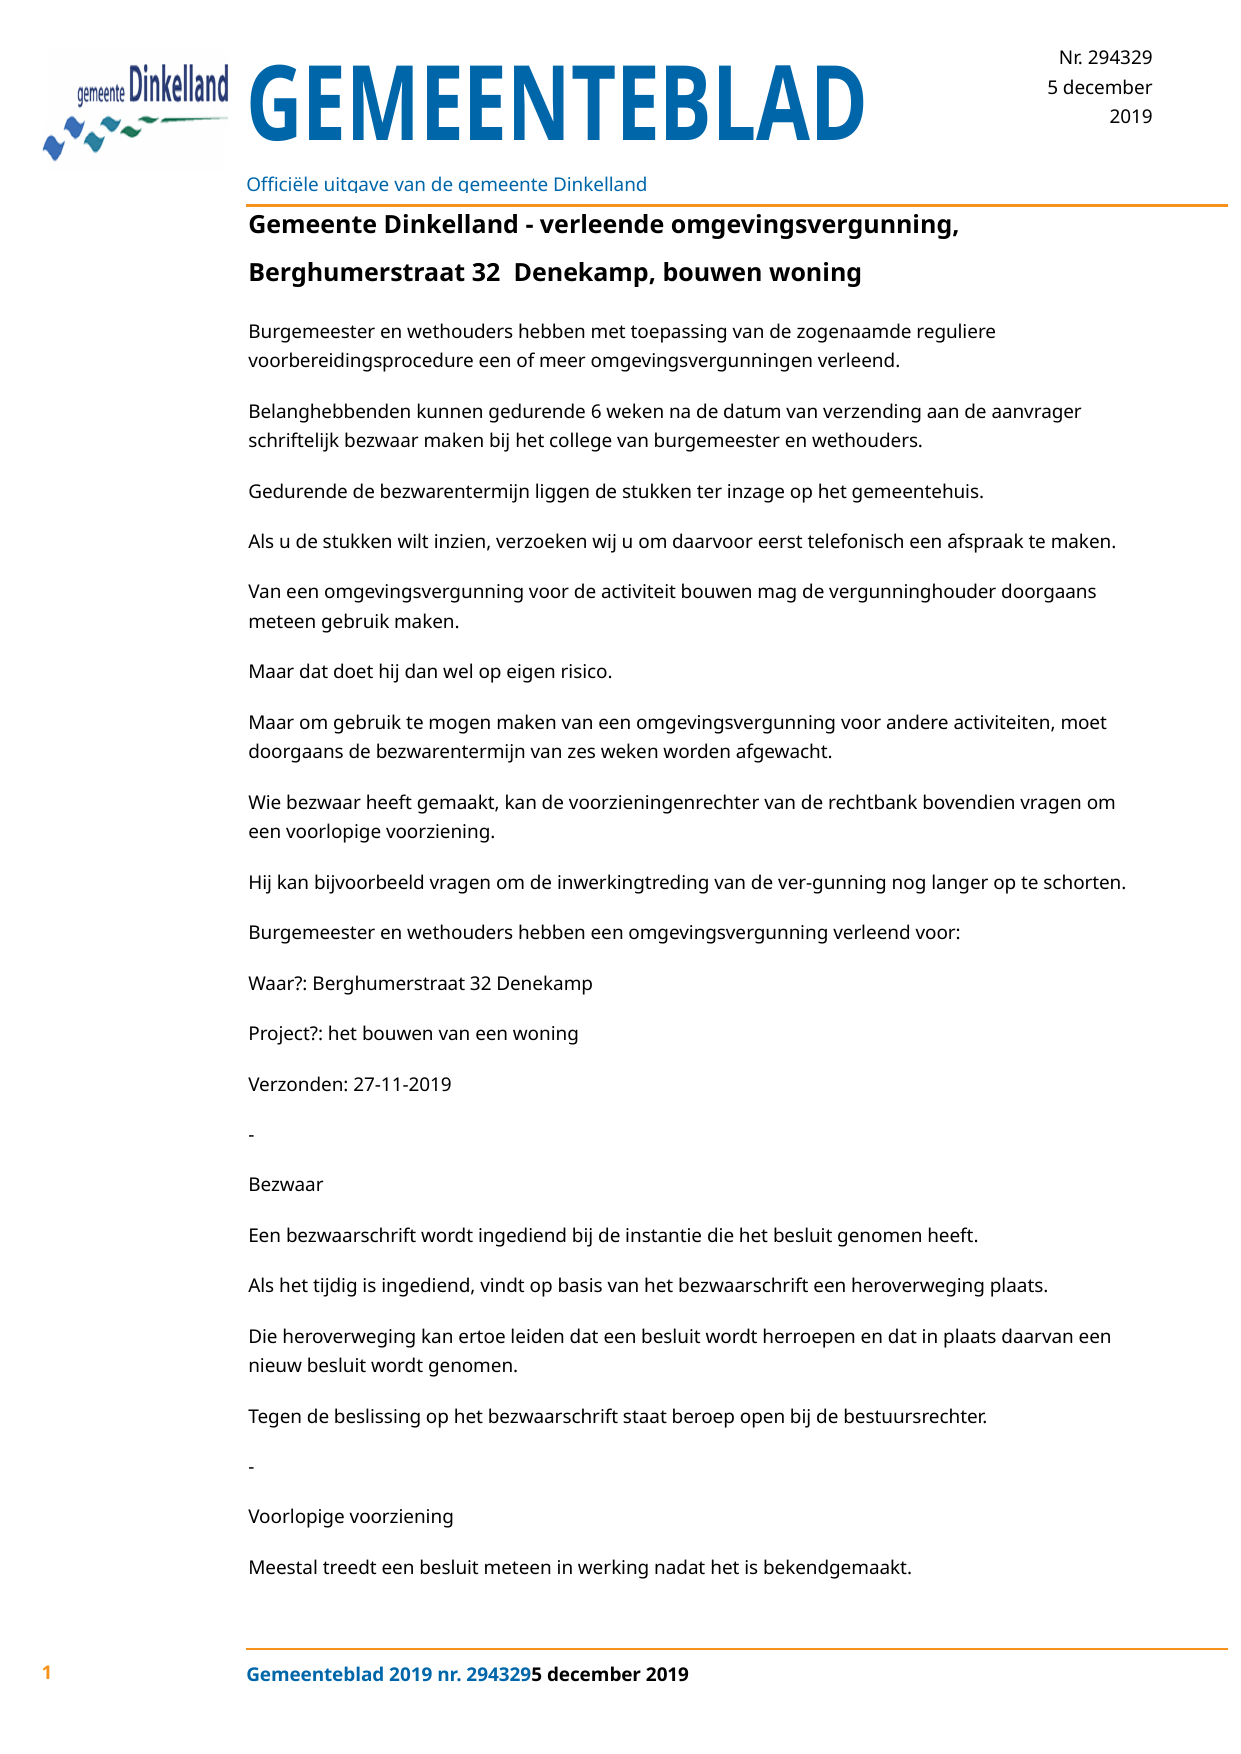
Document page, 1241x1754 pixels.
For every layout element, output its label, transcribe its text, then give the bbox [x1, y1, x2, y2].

text Een bezwaarschrift wordt ingediend bij de instantie die het besluit genomen heeft. [248, 1222, 1152, 1248]
text Burgemeester en wethouders hebben een omgevingsvergunning verleend voor: [248, 919, 1152, 945]
text Als het tijdig is ingediend, vindt op basis van het bezwaarschrift een heroverweging plaats. [248, 1272, 1152, 1298]
text Wie bezwaar heeft gemaakt, kan de voorzieningenrechter van de rechtbank bovendien vragen om een voorlopige voorziening. [248, 789, 1152, 844]
text Maar dat doet hij dan wel op eigen risico. [248, 659, 1152, 684]
text Verzonden: 27-11-2019 [248, 1071, 1152, 1097]
text Waar?: Berghumerstraat 32 Denekamp [248, 970, 1152, 996]
text - [248, 1121, 1152, 1147]
picture [41, 47, 231, 172]
text Burgemeester en wethouders hebben met toepassing van de zogenaamde reguliere voorbereidingsprocedure een of meer omgevingsvergunningen verleend. [248, 318, 1152, 373]
text Project?: het bouwen van een woning [248, 1020, 1152, 1046]
text - [248, 1453, 1152, 1479]
text Bezwaar [248, 1172, 1152, 1197]
text Hij kan bijvoorbeeld vragen om de inwerkingtreding van de ver-gunning nog langer op te schorten. [248, 869, 1152, 895]
text Gedurende de bezwarentermijn liggen de stukken ter inzage op het gemeentehuis. [248, 478, 1152, 504]
text Die heroverweging kan ertoe leiden dat een besluit wordt herroepen en dat in plaats daarvan een nieuw besluit wordt genomen. [248, 1323, 1152, 1378]
text Meestal treedt een besluit meteen in werking nadat het is bekendgemaakt. [248, 1554, 1152, 1580]
text Tegen de beslissing op het bezwaarschrift staat beroep open bij de bestuursrechter. [248, 1403, 1152, 1429]
text Als u de stukken wilt inzien, verzoeken wij u om daarvoor eerst telefonisch een afspraak te maken. [248, 528, 1152, 554]
text Van een omgevingsvergunning voor de activiteit bouwen mag de vergunninghouder doorgaans meteen gebruik maken. [248, 579, 1152, 634]
text Voorlopige voorziening [248, 1504, 1152, 1529]
text Belanghebbenden kunnen gedurende 6 weken na de datum van verzending aan de aanvrager schriftelijk bezwaar maken bij het college van burgemeester en wethouders. [248, 398, 1152, 453]
text Maar om gebruik te mogen maken van een omgevingsvergunning voor andere activiteiten, moet doorgaans de bezwarentermijn van zes weken worden afgewacht. [248, 709, 1152, 764]
text Gemeente Dinkelland - verleende omgevingsvergunning, Berghumerstraat 32 Denekamp, bouwen woning [248, 207, 1152, 288]
